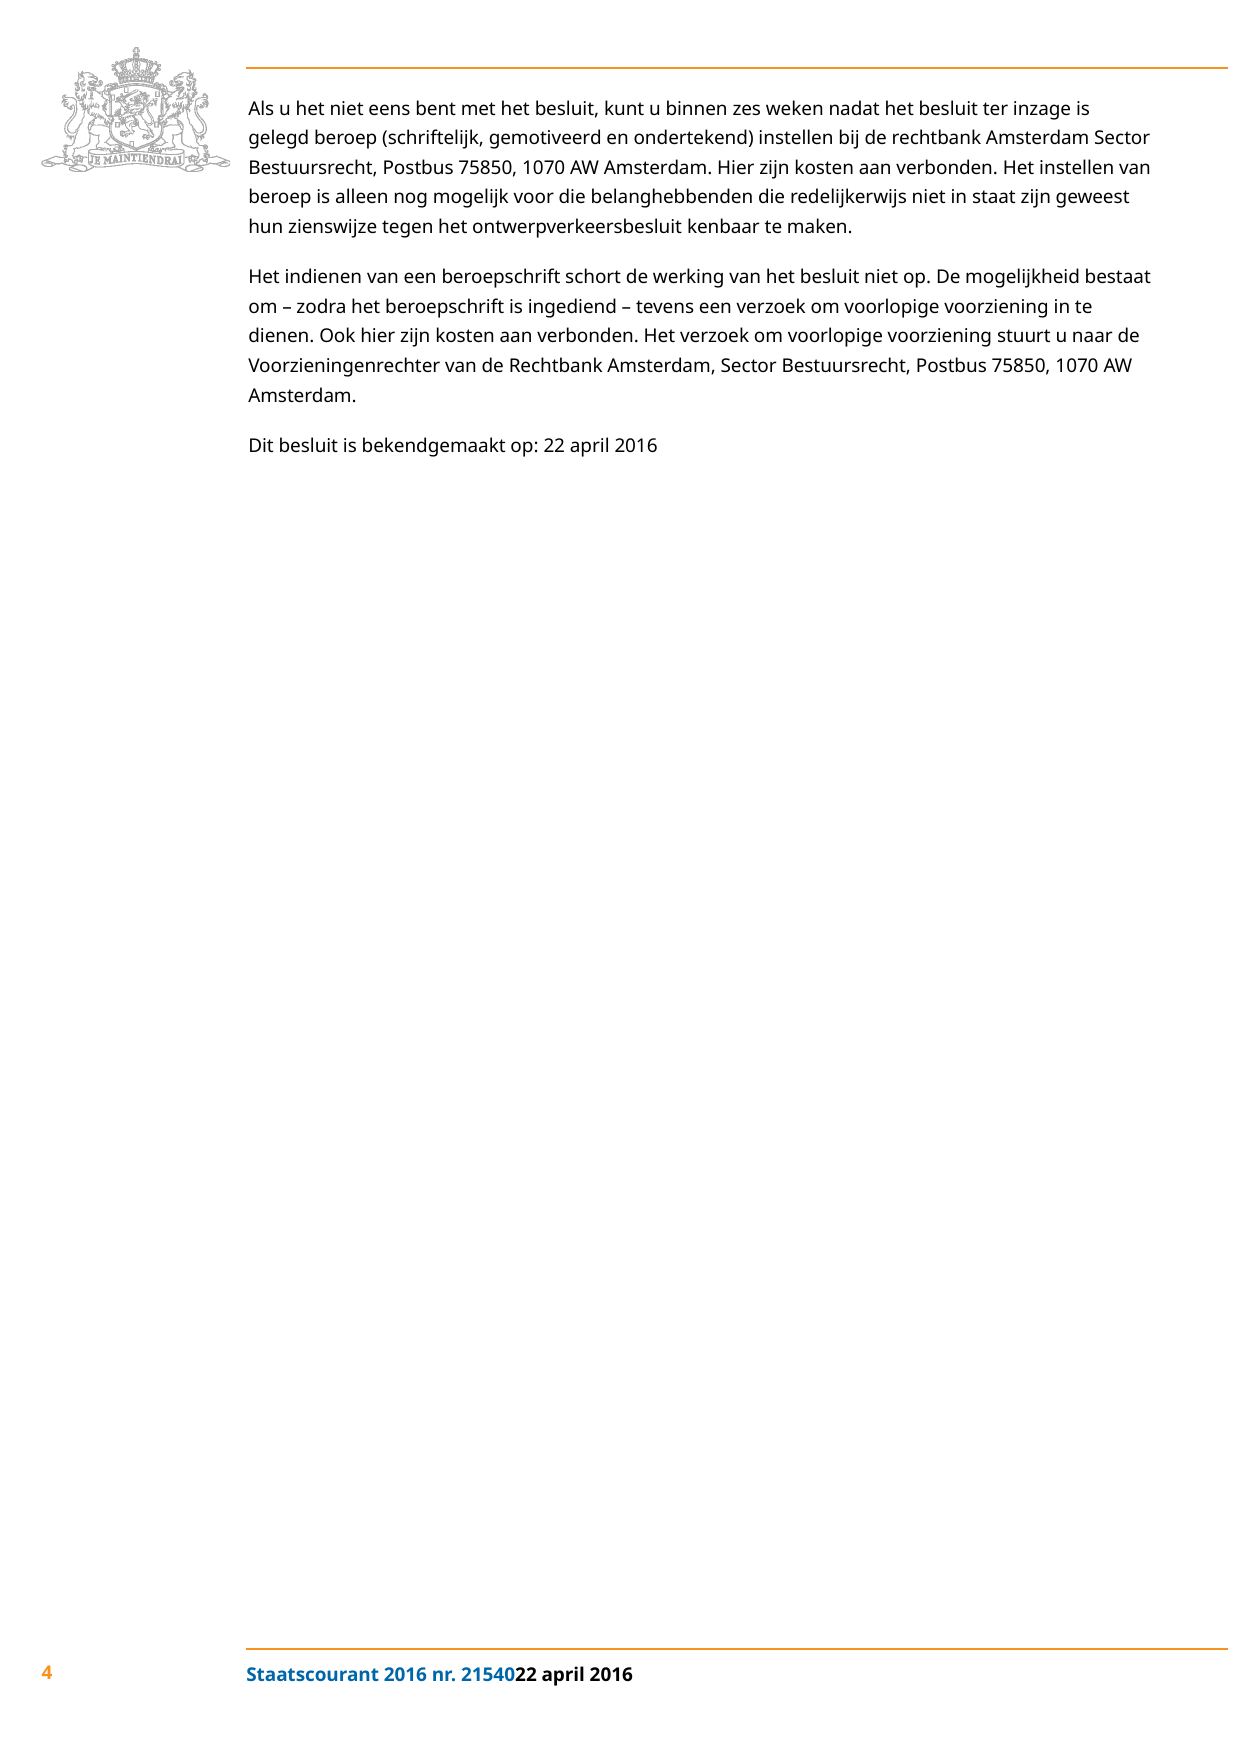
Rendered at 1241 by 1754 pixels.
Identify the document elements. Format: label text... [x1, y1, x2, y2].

picture [41, 47, 231, 172]
text Dit besluit is bekendgemaakt op: 22 april 2016 [248, 432, 1152, 458]
text Als u het niet eens bent met het besluit, kunt u binnen zes weken nadat het besluit ter inzage is gelegd beroep (schriftelijk, gemotiveerd en ondertekend) instellen bij de rechtbank Amsterdam Sector Bestuursrecht, Postbus 75850, 1070 AW Amsterdam. Hier zijn kosten aan verbonden. Het instellen van beroep is alleen nog mogelijk voor die belanghebbenden die redelijkerwijs niet in staat zijn geweest hun zienswijze tegen het ontwerpverkeersbesluit kenbaar te maken. [248, 95, 1152, 239]
text Het indienen van een beroepschrift schort de werking van het besluit niet op. De mogelijkheid bestaat om – zodra het beroepschrift is ingediend – tevens een verzoek om voorlopige voorziening in te dienen. Ook hier zijn kosten aan verbonden. Het verzoek om voorlopige voorziening stuurt u naar de Voorzieningenrechter van de Rechtbank Amsterdam, Sector Bestuursrecht, Postbus 75850, 1070 AW Amsterdam. [248, 263, 1152, 408]
